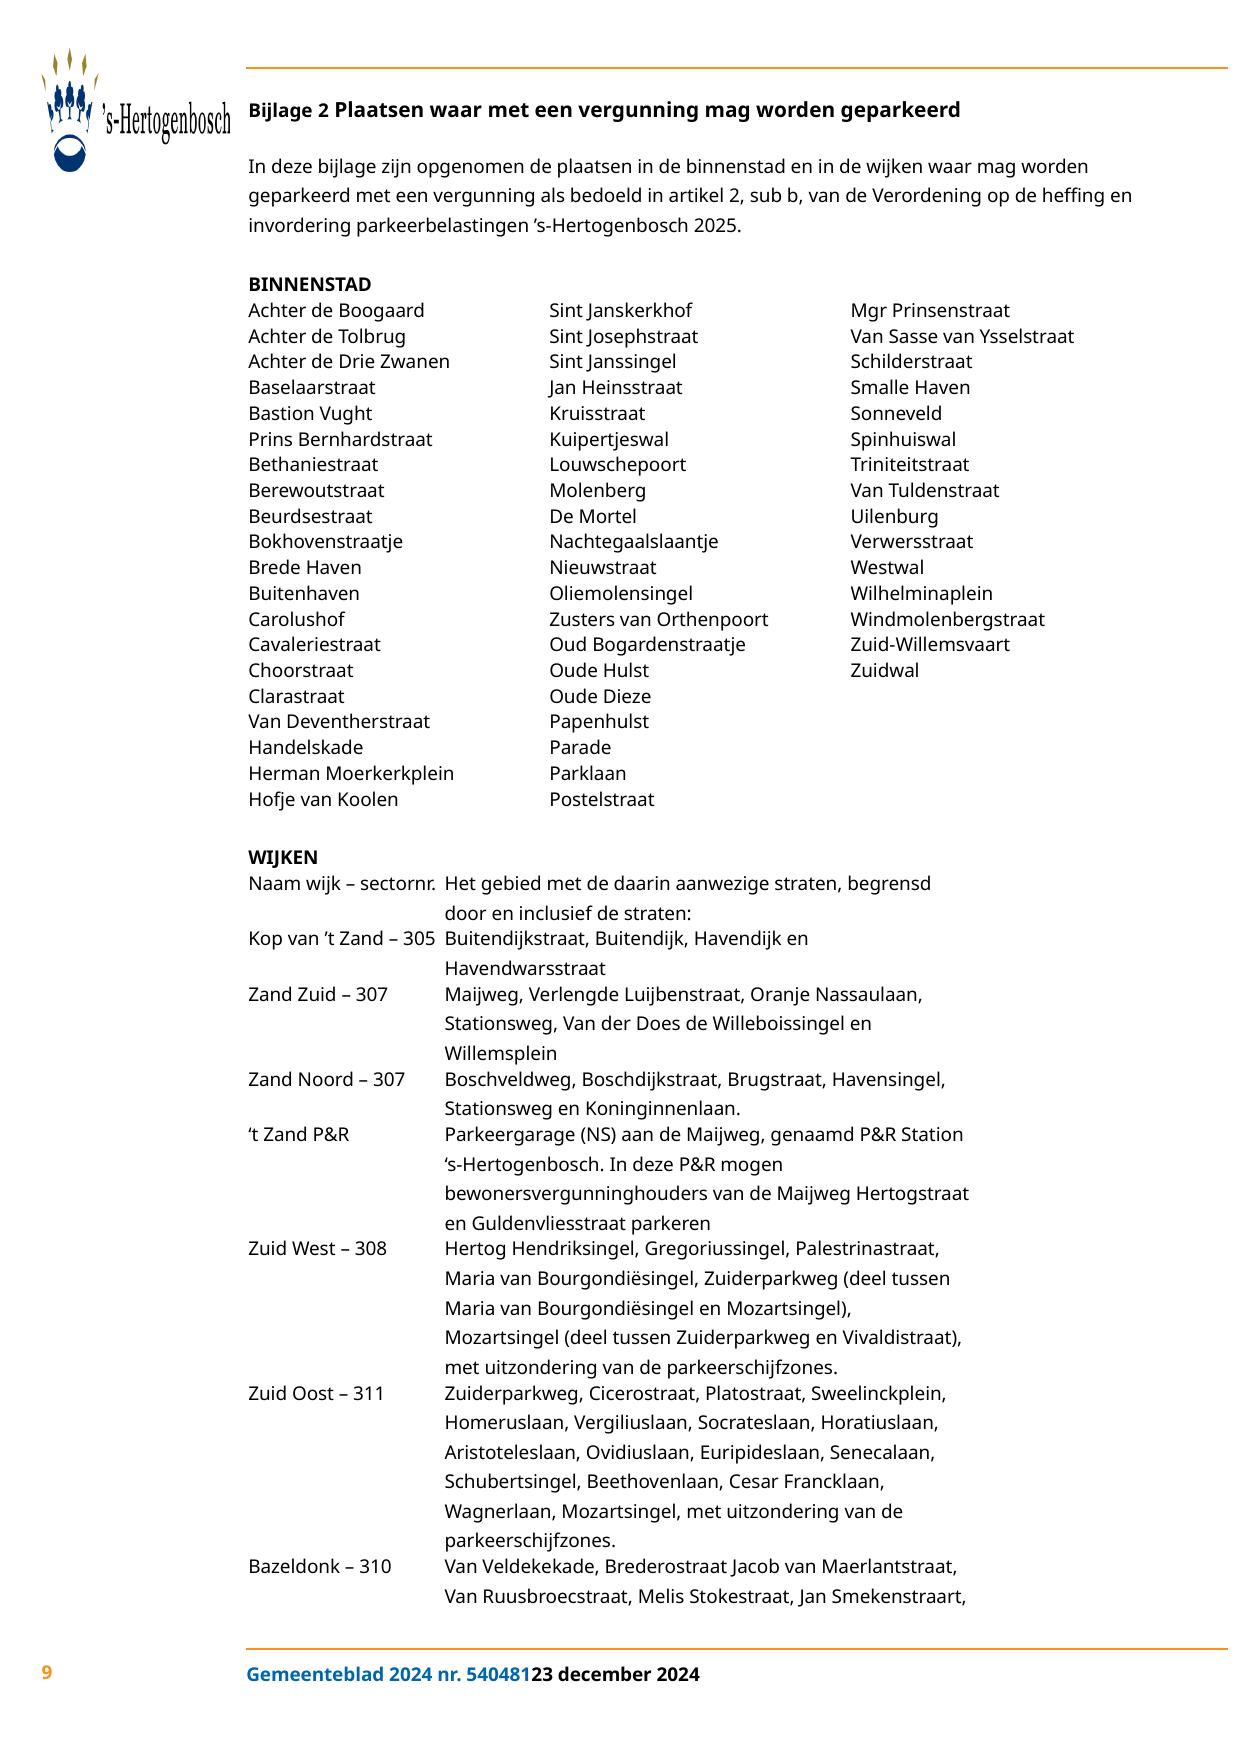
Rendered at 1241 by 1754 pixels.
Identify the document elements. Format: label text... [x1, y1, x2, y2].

table_cell [850, 709, 1152, 734]
table_cell Oude Dieze [549, 683, 850, 709]
table_cell Hofje van Koolen [248, 786, 549, 812]
table_cell Sint Josephstraat [549, 323, 850, 348]
table_cell Bokhovenstraatje [248, 529, 549, 554]
table_cell Zand Zuid – 307 [248, 981, 444, 1066]
table_cell Zuid-Willemsvaart [850, 632, 1152, 657]
table_cell Verwersstraat [850, 529, 1152, 554]
table_cell Uilenburg [850, 503, 1152, 529]
table_cell Bazeldonk – 310 [248, 1553, 444, 1609]
table_cell [850, 760, 1152, 786]
table_cell [850, 683, 1152, 709]
table_cell Triniteitstraat [850, 451, 1152, 477]
table_cell Cavaleriestraat [248, 632, 549, 657]
text In deze bijlage zijn opgenomen de plaatsen in de binnenstad en in de wijken waar mag worden geparkeerd met een vergunning als bedoeld in artikel 2, sub b, van de Verordening op de heffing en invordering parkeerbelastingen ’s-Hertogenbosch 2025. [248, 153, 1152, 238]
table_cell Molenberg [549, 477, 850, 503]
table_cell Van Deventherstraat [248, 709, 549, 734]
table_cell Nachtegaalslaantje [549, 529, 850, 554]
table_cell Louwschepoort [549, 451, 850, 477]
table_cell Clarastraat [248, 683, 549, 709]
table_cell Bethaniestraat [248, 451, 549, 477]
table_cell ‘t Zand P&R [248, 1121, 444, 1236]
table_cell Windmolenbergstraat [850, 606, 1152, 632]
table_cell Hertog Hendriksingel, Gregoriussingel, Palestrinastraat, Maria van Bourgondiësingel, Zuiderparkweg (deel tussen Maria van Bourgondiësingel en Mozartsingel), Mozartsingel (deel tussen Zuiderparkweg en Vivaldistraat), met uitzondering van de parkeerschijfzones. [444, 1236, 971, 1380]
table_cell Van Sasse van Ysselstraat [850, 323, 1152, 348]
table_cell Maijweg, Verlengde Luijbenstraat, Oranje Nassaulaan, Stationsweg, Van der Does de Willeboissingel en Willemsplein [444, 981, 971, 1066]
picture [41, 47, 231, 172]
table_cell Papenhulst [549, 709, 850, 734]
table_cell Zuid Oost – 311 [248, 1380, 444, 1553]
text Bijlage 2 Plaatsen waar met een vergunning mag worden geparkeerd [248, 95, 1152, 123]
table_cell Zuiderparkweg, Cicerostraat, Platostraat, Sweelinckplein, Homeruslaan, Vergiliuslaan, Socrateslaan, Horatiuslaan, Aristoteleslaan, Ovidiuslaan, Euripideslaan, Senecalaan, Schubertsingel, Beethovenlaan, Cesar Francklaan, Wagnerlaan, Mozartsingel, met uitzondering van de parkeerschijfzones. [444, 1380, 971, 1553]
table_cell Jan Heinsstraat [549, 374, 850, 400]
table_cell Buitenhaven [248, 580, 549, 606]
table_cell Postelstraat [549, 786, 850, 812]
table_cell Beurdsestraat [248, 503, 549, 529]
table_cell Zusters van Orthenpoort [549, 606, 850, 632]
table_cell Achter de Drie Zwanen [248, 349, 549, 374]
table_cell Wilhelminaplein [850, 580, 1152, 606]
table_cell Zuidwal [850, 657, 1152, 683]
table_cell Sint Janskerkhof [549, 297, 850, 323]
table_cell Parade [549, 735, 850, 760]
table_cell Kruisstraat [549, 400, 850, 426]
table_cell De Mortel [549, 503, 850, 529]
table_cell Het gebied met de daarin aanwezige straten, begrensd door en inclusief de straten: [444, 870, 971, 926]
table_cell Van Tuldenstraat [850, 477, 1152, 503]
table_cell Westwal [850, 554, 1152, 580]
table_cell Kop van ’t Zand – 305 [248, 926, 444, 981]
table_cell [850, 786, 1152, 812]
table_cell Bastion Vught [248, 400, 549, 426]
table_cell Boschveldweg, Boschdijkstraat, Brugstraat, Havensingel, Stationsweg en Koninginnenlaan. [444, 1066, 971, 1121]
table_cell Herman Moerkerkplein [248, 760, 549, 786]
table_header WIJKEN [248, 845, 1152, 870]
table_cell Spinhuiswal [850, 426, 1152, 451]
table_cell Oud Bogardenstraatje [549, 632, 850, 657]
table_cell [850, 735, 1152, 760]
table_header BINNENSTAD [248, 271, 1152, 297]
table_cell Parklaan [549, 760, 850, 786]
table_cell Naam wijk – sectornr. [248, 870, 444, 926]
table_cell Smalle Haven [850, 374, 1152, 400]
table_cell Achter de Boogaard [248, 297, 549, 323]
table_cell Van Veldekekade, Brederostraat Jacob van Maerlantstraat, Van Ruusbroecstraat, Melis Stokestraat, Jan Smekenstraart, [444, 1553, 971, 1609]
table_cell Buitendijkstraat, Buitendijk, Havendijk en Havendwarsstraat [444, 926, 971, 981]
table_cell Sonneveld [850, 400, 1152, 426]
table_cell Choorstraat [248, 657, 549, 683]
table_cell Oliemolensingel [549, 580, 850, 606]
table_cell Brede Haven [248, 554, 549, 580]
table_cell Achter de Tolbrug [248, 323, 549, 348]
table_cell Carolushof [248, 606, 549, 632]
table_cell Oude Hulst [549, 657, 850, 683]
table_cell Zand Noord – 307 [248, 1066, 444, 1121]
table_cell Parkeergarage (NS) aan de Maijweg, genaamd P&R Station ‘s-Hertogenbosch. In deze P&R mogen bewonersvergunninghouders van de Maijweg Hertogstraat en Guldenvliesstraat parkeren [444, 1121, 971, 1236]
table_cell Baselaarstraat [248, 374, 549, 400]
table_cell Prins Bernhardstraat [248, 426, 549, 451]
table_cell Sint Janssingel [549, 349, 850, 374]
table_cell Mgr Prinsenstraat [850, 297, 1152, 323]
table_cell Berewoutstraat [248, 477, 549, 503]
table_cell Handelskade [248, 735, 549, 760]
table_cell Nieuwstraat [549, 554, 850, 580]
table_cell Zuid West – 308 [248, 1236, 444, 1380]
table_cell Schilderstraat [850, 349, 1152, 374]
table_cell Kuipertjeswal [549, 426, 850, 451]
